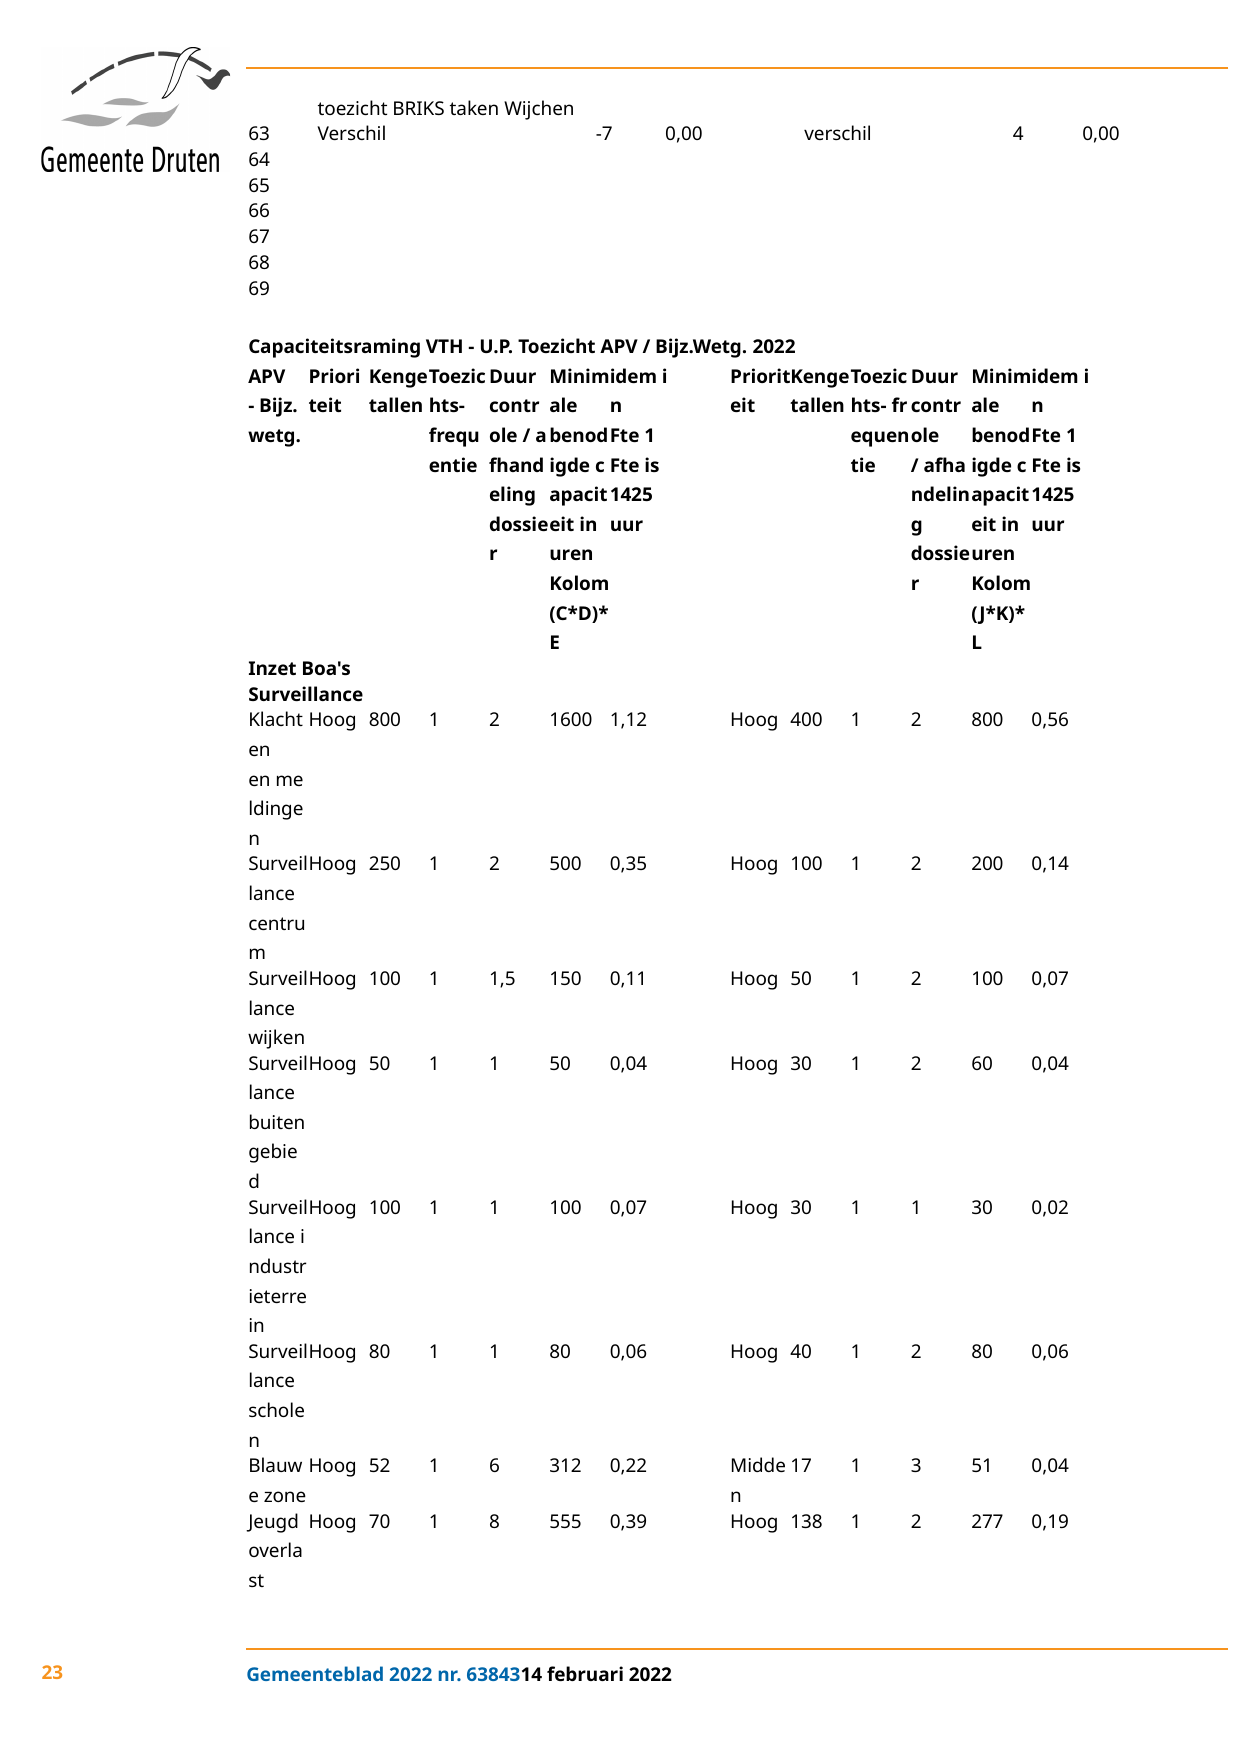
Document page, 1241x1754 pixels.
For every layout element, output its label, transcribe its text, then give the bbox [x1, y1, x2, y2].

table_cell 30 [790, 1194, 850, 1338]
table_cell 2 [911, 1338, 971, 1453]
table_header Prioriteit [730, 363, 790, 655]
table_cell [730, 655, 1091, 681]
table_cell Hoog [730, 1194, 790, 1338]
table_cell Hoog [730, 1050, 790, 1194]
table_header idem in Fte 1 Fte is 1425 uur [610, 363, 670, 655]
table_cell [1013, 95, 1082, 121]
table_cell 50 [549, 1050, 609, 1194]
table_cell 0,04 [1031, 1453, 1091, 1508]
table_header Kengetallen [369, 363, 429, 655]
table_cell 64 [248, 146, 317, 172]
table_cell 0,11 [610, 965, 670, 1050]
table_cell 800 [369, 707, 429, 851]
table_cell 2 [489, 707, 549, 851]
table_header Duur controle / afhandeling dossier [489, 363, 549, 655]
table_cell 312 [549, 1453, 609, 1508]
table_cell Hoog [308, 1508, 368, 1593]
table_cell 40 [790, 1338, 850, 1453]
table_cell 0,02 [1031, 1194, 1091, 1338]
table_cell 1 [429, 1453, 489, 1508]
table_cell 555 [549, 1508, 609, 1593]
table_cell 277 [971, 1508, 1031, 1593]
table_cell 50 [369, 1050, 429, 1194]
table_cell 1 [489, 1338, 549, 1453]
table_cell Midden [730, 1453, 790, 1508]
table_cell 0,04 [610, 1050, 670, 1194]
table_cell 1600 [549, 707, 609, 851]
table_cell toezicht BRIKS taken Wijchen [318, 95, 596, 121]
table_header Prioriteit [308, 363, 368, 655]
table_cell 500 [549, 851, 609, 965]
table_cell [730, 681, 1091, 707]
table_cell Surveillance buitengebied [248, 1050, 308, 1194]
table_cell 60 [971, 1050, 1031, 1194]
table_cell 30 [790, 1050, 850, 1194]
table_cell 70 [369, 1508, 429, 1593]
table_cell 67 [248, 224, 317, 249]
table_cell 30 [971, 1194, 1031, 1338]
table_cell Hoog [308, 1453, 368, 1508]
table_cell Hoog [308, 707, 368, 851]
table_cell 1 [429, 851, 489, 965]
table_cell Surveillance scholen [248, 1338, 308, 1453]
table_cell 3 [911, 1453, 971, 1508]
table_cell [596, 95, 665, 121]
table_cell 1 [850, 707, 911, 851]
table_cell 17 [790, 1453, 850, 1508]
table_cell 1 [850, 1338, 911, 1453]
table_cell 100 [971, 965, 1031, 1050]
table_cell 100 [549, 1194, 609, 1338]
table_cell 68 [248, 249, 317, 275]
table_header [670, 363, 730, 1593]
table_cell 1 [429, 965, 489, 1050]
table_cell 0,56 [1031, 707, 1091, 851]
table_cell 1 [429, 1194, 489, 1338]
table_cell Hoog [730, 851, 790, 965]
table_cell Hoog [308, 1338, 368, 1453]
table_cell 0,07 [1031, 965, 1091, 1050]
table_cell verschil [804, 121, 1013, 146]
table_cell Klachten en meldingen [248, 707, 308, 851]
picture [41, 47, 231, 172]
table_cell 4 [1013, 121, 1082, 146]
table_cell [665, 95, 734, 121]
table_cell 100 [369, 1194, 429, 1338]
table_cell 400 [790, 707, 850, 851]
table_cell 50 [790, 965, 850, 1050]
table_header Minimale benodigde capaciteit in uren Kolom (J*K)*L [971, 363, 1031, 655]
table_cell Jeugdoverlast [248, 1508, 308, 1593]
table_cell [735, 95, 804, 146]
table_cell 1 [911, 1194, 971, 1338]
table_cell 1 [850, 851, 911, 965]
table_cell 1 [850, 1050, 911, 1194]
table_cell 0,14 [1031, 851, 1091, 965]
text Capaciteitsraming VTH - U.P. Toezicht APV / Bijz.Wetg. 2022 [248, 333, 1152, 359]
table_cell 1,5 [489, 965, 549, 1050]
table_cell 100 [790, 851, 850, 965]
table_cell 100 [369, 965, 429, 1050]
table_header idem in Fte 1 Fte is 1425 uur [1031, 363, 1091, 655]
table_cell 6 [489, 1453, 549, 1508]
table_cell Surveillance wijken [248, 965, 308, 1050]
table_cell 2 [911, 1050, 971, 1194]
table_cell 150 [549, 965, 609, 1050]
table_header Toezichts- frequentie [429, 363, 489, 655]
table_cell 2 [911, 965, 971, 1050]
table_cell 0,35 [610, 851, 670, 965]
table_cell 66 [248, 198, 317, 223]
table_cell 2 [911, 707, 971, 851]
table_cell 0,06 [610, 1338, 670, 1453]
table_cell [804, 95, 1013, 121]
table_cell 69 [248, 275, 317, 301]
table_cell 1 [429, 707, 489, 851]
table_cell Surveillance centrum [248, 851, 308, 965]
table_cell 138 [790, 1508, 850, 1593]
table_cell Hoog [730, 1508, 790, 1593]
table_header APV - Bijz. wetg. [248, 363, 308, 655]
table_cell Hoog [308, 851, 368, 965]
table_cell 65 [248, 172, 317, 198]
table_cell 2 [489, 851, 549, 965]
table_cell 200 [971, 851, 1031, 965]
table_cell [318, 146, 1152, 301]
table_cell Blauwe zone [248, 1453, 308, 1508]
table_cell 80 [971, 1338, 1031, 1453]
table_cell 1 [850, 1508, 911, 1593]
table_cell Inzet Boa's [248, 655, 670, 681]
table_cell 800 [971, 707, 1031, 851]
table_header Toezichts- frequentie [850, 363, 911, 655]
table_cell 1 [850, 965, 911, 1050]
table_cell 1,12 [610, 707, 670, 851]
table_cell 0,00 [665, 121, 734, 146]
table_cell 8 [489, 1508, 549, 1593]
table_cell 0,07 [610, 1194, 670, 1338]
table_cell 2 [911, 1508, 971, 1593]
table_cell Hoog [308, 965, 368, 1050]
table_header Kengetallen [790, 363, 850, 655]
table_cell 52 [369, 1453, 429, 1508]
table_cell 1 [429, 1338, 489, 1453]
table_cell 0,00 [1082, 121, 1152, 146]
table_cell 80 [369, 1338, 429, 1453]
table_cell Hoog [730, 707, 790, 851]
table_cell Surveillance [248, 681, 670, 707]
table_cell 1 [850, 1194, 911, 1338]
table_cell 63 [248, 121, 317, 146]
table_cell 80 [549, 1338, 609, 1453]
table_cell 0,22 [610, 1453, 670, 1508]
table_header Duur controle / afhandeling dossier [911, 363, 971, 655]
table_cell 1 [850, 1453, 911, 1508]
table_cell 1 [489, 1194, 549, 1338]
table_cell 51 [971, 1453, 1031, 1508]
table_cell [1082, 95, 1152, 121]
table_cell Hoog [308, 1050, 368, 1194]
table_cell 0,06 [1031, 1338, 1091, 1453]
table_cell 2 [911, 851, 971, 965]
table_cell -7 [596, 121, 665, 146]
table_header Minimale benodigde capaciteit in uren Kolom (C*D)*E [549, 363, 609, 655]
table_cell 250 [369, 851, 429, 965]
table_cell Hoog [308, 1194, 368, 1338]
table_cell Hoog [730, 965, 790, 1050]
table_cell 0,19 [1031, 1508, 1091, 1593]
table_cell 1 [489, 1050, 549, 1194]
table_cell 1 [429, 1050, 489, 1194]
table_cell 0,04 [1031, 1050, 1091, 1194]
table_cell Hoog [730, 1338, 790, 1453]
table_cell Verschil [318, 121, 596, 146]
table_cell [248, 95, 317, 121]
table_cell 0,39 [610, 1508, 670, 1593]
table_cell Surveillance industrieterrein [248, 1194, 308, 1338]
table_cell 1 [429, 1508, 489, 1593]
